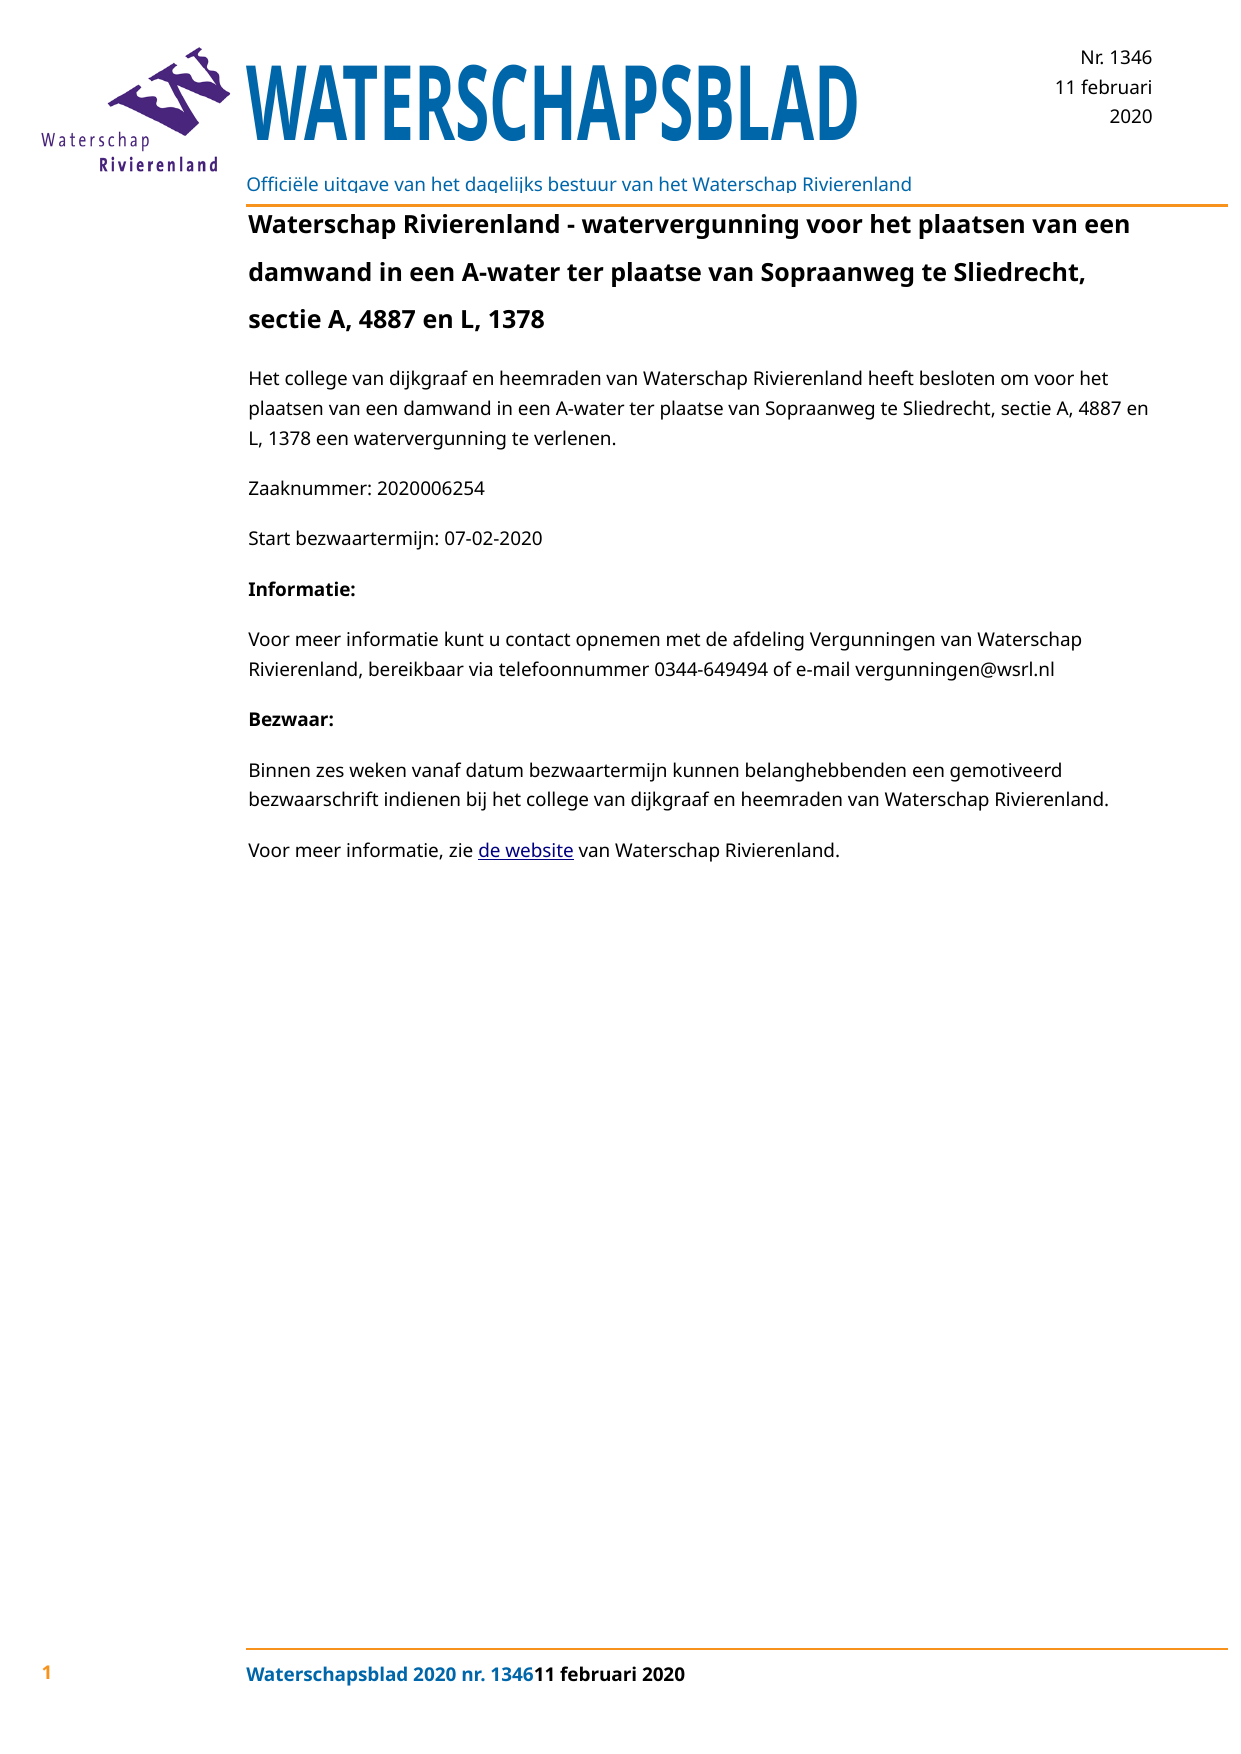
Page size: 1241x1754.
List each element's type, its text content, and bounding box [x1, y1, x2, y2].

text Start bezwaartermijn: 07-02-2020 [248, 526, 1152, 551]
text Het college van dijkgraaf en heemraden van Waterschap Rivierenland heeft besloten om voor het plaatsen van een damwand in een A-water ter plaatse van Sopraanweg te Sliedrecht, sectie A, 4887 en L, 1378 een watervergunning te verlenen. [248, 366, 1152, 450]
text Voor meer informatie, zie de website van Waterschap Rivierenland. [248, 837, 1152, 862]
text Voor meer informatie kunt u contact opnemen met de afdeling Vergunningen van Waterschap Rivierenland, bereikbaar via telefoonnummer 0344-649494 of e-mail vergunningen@wsrl.nl [248, 626, 1152, 682]
text Waterschap Rivierenland - watervergunning voor het plaatsen van een damwand in een A-water ter plaatse van Sopraanweg te Sliedrecht, sectie A, 4887 en L, 1378 [248, 207, 1152, 336]
text Informatie: [248, 576, 1152, 602]
text Binnen zes weken vanaf datum bezwaartermijn kunnen belanghebbenden een gemotiveerd bezwaarschrift indienen bij het college van dijkgraaf en heemraden van Waterschap Rivierenland. [248, 757, 1152, 812]
text Bezwaar: [248, 706, 1152, 732]
picture [41, 47, 231, 172]
text Zaaknummer: 2020006254 [248, 475, 1152, 501]
